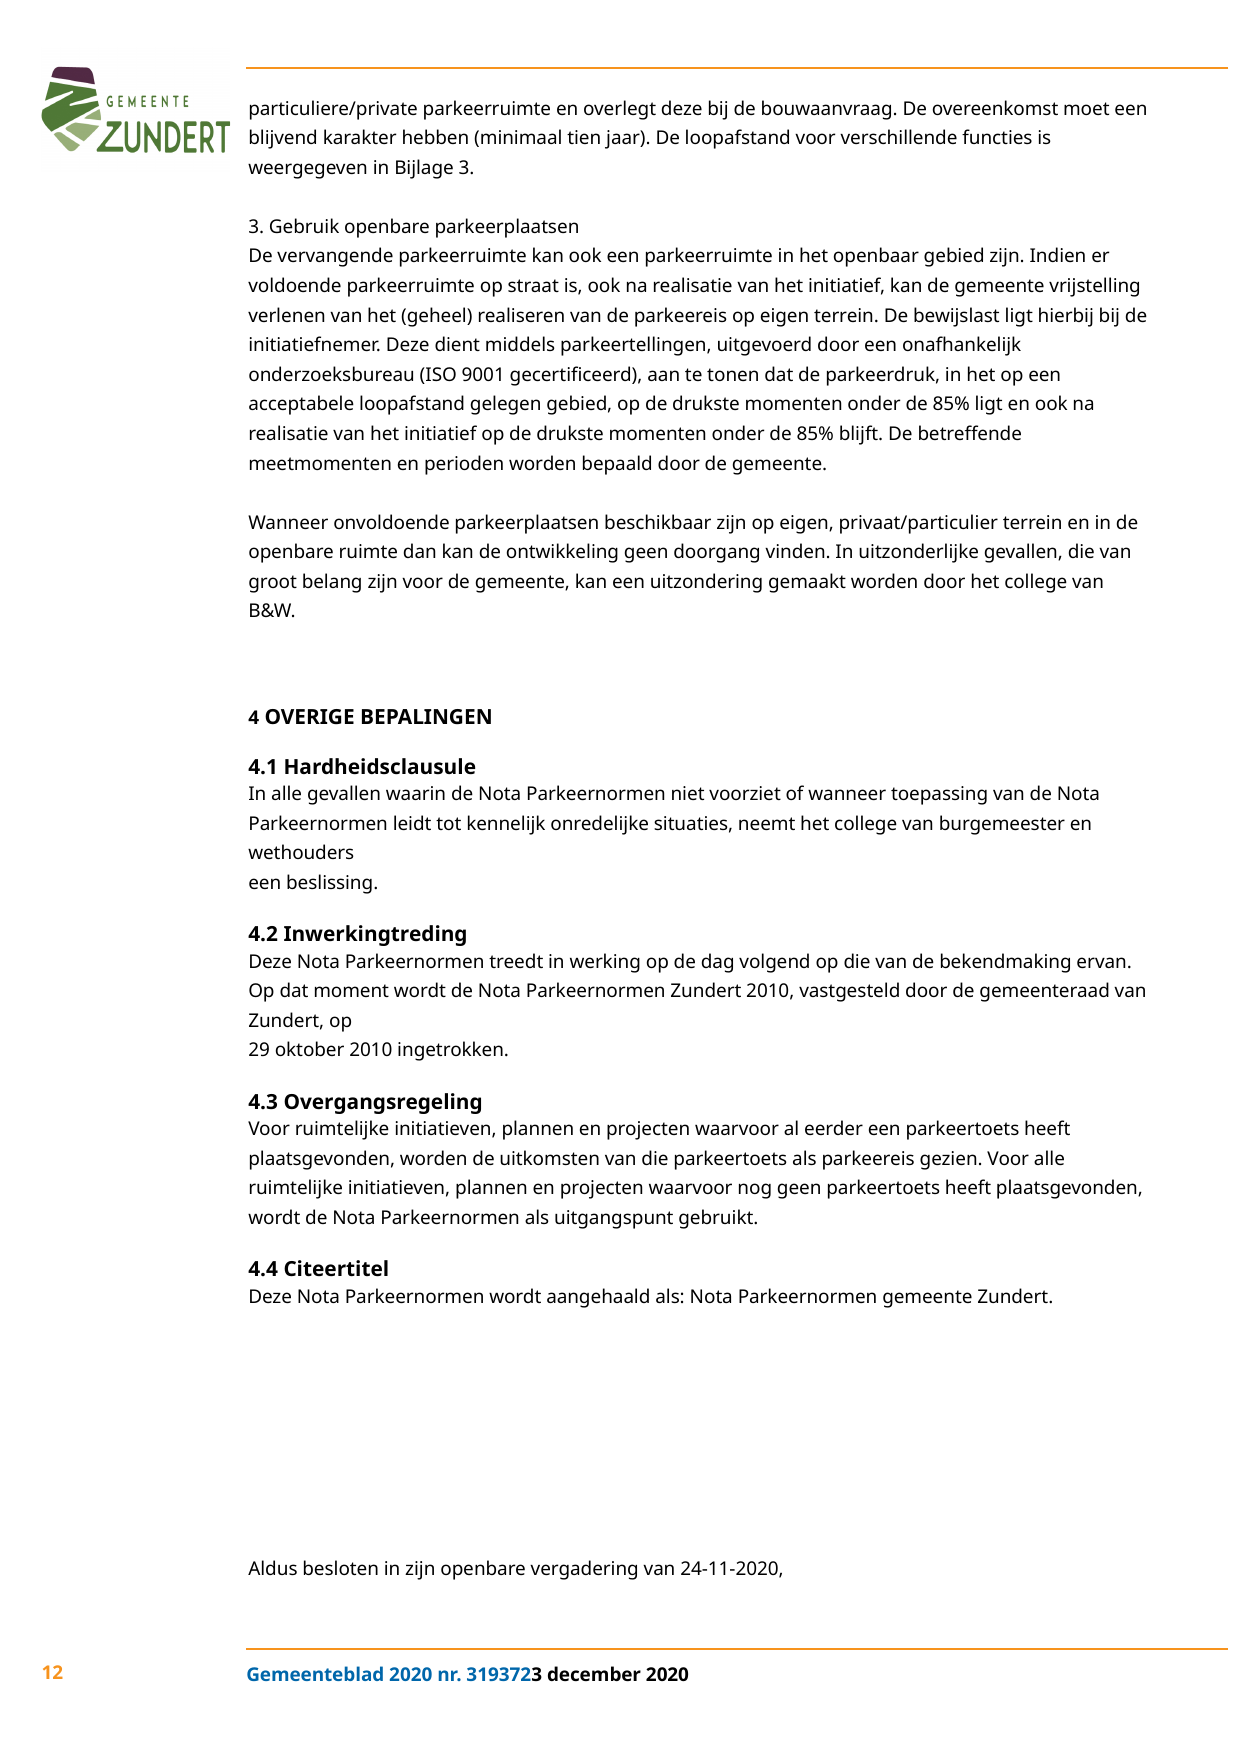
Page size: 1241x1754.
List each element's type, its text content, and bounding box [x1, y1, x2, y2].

text een beslissing. [248, 869, 1152, 895]
text 4 OVERIGE BEPALINGEN [248, 702, 1152, 731]
text De vervangende parkeerruimte kan ook een parkeerruimte in het openbaar gebied zijn. Indien er voldoende parkeerruimte op straat is, ook na realisatie van het initiatief, kan de gemeente vrijstelling verlenen van het (geheel) realiseren van de parkeereis op eigen terrein. De bewijslast ligt hierbij bij de initiatiefnemer. Deze dient middels parkeertellingen, uitgevoerd door een onafhankelijk onderzoeksbureau (ISO 9001 gecertificeerd), aan te tonen dat de parkeerdruk, in het op een acceptabele loopafstand gelegen gebied, op de drukste momenten onder de 85% ligt en ook na realisatie van het initiatief op de drukste momenten onder de 85% blijft. De betreffende meetmomenten en perioden worden bepaald door de gemeente. [248, 243, 1152, 476]
text Parkeernormen leidt tot kennelijk onredelijke situaties, neemt het college van burgemeester en wethouders [248, 810, 1152, 865]
text Aldus besloten in zijn openbare vergadering van 24-11-2020, [248, 1555, 1152, 1581]
text 3. Gebruik openbare parkeerplaatsen [248, 213, 1152, 239]
text Voor ruimtelijke initiatieven, plannen en projecten waarvoor al eerder een parkeertoets heeft plaatsgevonden, worden de uitkomsten van die parkeertoets als parkeereis gezien. Voor alle ruimtelijke initiatieven, plannen en projecten waarvoor nog geen parkeertoets heeft plaatsgevonden, wordt de Nota Parkeernormen als uitgangspunt gebruikt. [248, 1115, 1152, 1230]
text particuliere/private parkeerruimte en overlegt deze bij de bouwaanvraag. De overeenkomst moet een blijvend karakter hebben (minimaal tien jaar). De loopafstand voor verschillende functies is weergegeven in Bijlage 3. [248, 95, 1152, 180]
text Deze Nota Parkeernormen wordt aangehaald als: Nota Parkeernormen gemeente Zundert. [248, 1283, 1152, 1309]
text Deze Nota Parkeernormen treedt in werking op de dag volgend op die van de bekendmaking ervan. Op dat moment wordt de Nota Parkeernormen Zundert 2010, vastgesteld door de gemeenteraad van Zundert, op [248, 948, 1152, 1033]
text 29 oktober 2010 ingetrokken. [248, 1037, 1152, 1062]
picture [41, 47, 231, 172]
text 4.4 Citeertitel [248, 1254, 1152, 1283]
text 4.1 Hardheidsclausule [248, 752, 1152, 780]
text 4.3 Overgangsregeling [248, 1087, 1152, 1115]
text Wanneer onvoldoende parkeerplaatsen beschikbaar zijn op eigen, privaat/particulier terrein en in de openbare ruimte dan kan de ontwikkeling geen doorgang vinden. In uitzonderlijke gevallen, die van groot belang zijn voor de gemeente, kan een uitzondering gemaakt worden door het college van B&W. [248, 509, 1152, 623]
text 4.2 Inwerkingtreding [248, 919, 1152, 948]
text In alle gevallen waarin de Nota Parkeernormen niet voorziet of wanneer toepassing van de Nota [248, 780, 1152, 806]
